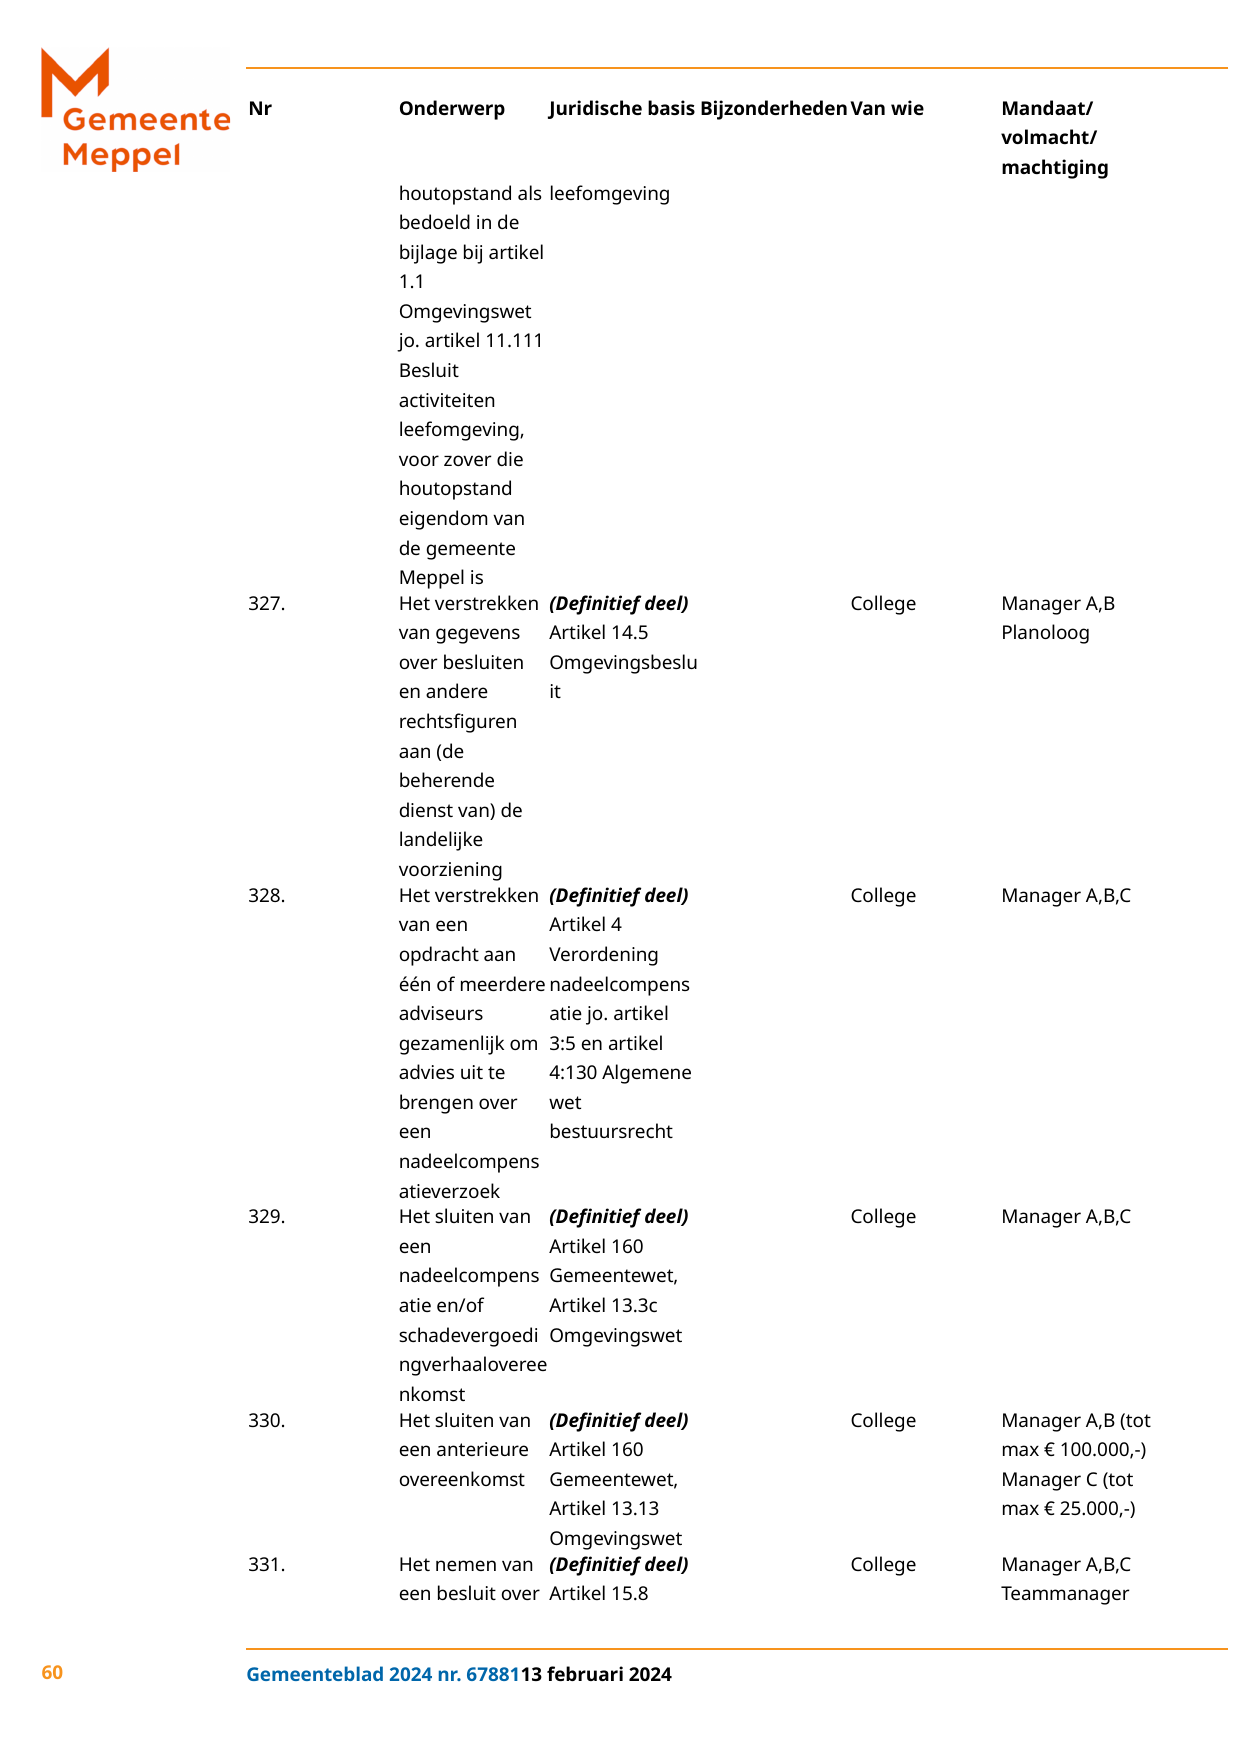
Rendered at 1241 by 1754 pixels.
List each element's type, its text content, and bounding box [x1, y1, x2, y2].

picture [41, 47, 231, 172]
table_cell [248, 1204, 398, 1407]
table_cell College [850, 1551, 1001, 1606]
table_cell (Definitief deel) Artikel 160 Gemeentewet, Artikel 13.13 Omgevingswet [549, 1407, 700, 1551]
table_cell Manager A,B,C [1001, 1204, 1152, 1407]
table_cell College [850, 882, 1001, 1203]
table_cell College [850, 1204, 1001, 1407]
table_cell [700, 1407, 850, 1551]
table_cell [700, 180, 850, 590]
table_cell [248, 882, 398, 1203]
table_cell leefomgeving [549, 180, 700, 590]
table_cell (Definitief deel) Artikel 160 Gemeentewet, Artikel 13.3c Omgevingswet [549, 1204, 700, 1407]
table_cell [248, 1551, 398, 1606]
table_cell [248, 590, 398, 882]
table_cell [700, 882, 850, 1203]
table_header Mandaat/volmacht/machtiging [1001, 95, 1152, 180]
table_cell [700, 1551, 850, 1606]
table_cell Het verstrekken van gegevens over besluiten en andere rechtsfiguren aan (de beherende dienst van) de landelijke voorziening [399, 590, 549, 882]
table_cell (Definitief deel) Artikel 4 Verordening nadeelcompensatie jo. artikel 3:5 en artikel 4:130 Algemene wet bestuursrecht [549, 882, 700, 1203]
table_cell College [850, 590, 1001, 882]
table_cell College [850, 1407, 1001, 1551]
table_cell Het nemen van een besluit over [399, 1551, 549, 1606]
table_cell [248, 1407, 398, 1551]
table_cell Manager A,B,C [1001, 882, 1152, 1203]
table_cell Het sluiten van een nadeelcompensatie en/of schadevergoedingverhaalovereenkomst [399, 1204, 549, 1407]
table_cell [248, 180, 398, 590]
table_cell Manager A,B Planoloog [1001, 590, 1152, 882]
table_header Juridische basis [549, 95, 700, 180]
table_cell (Definitief deel) Artikel 15.8 [549, 1551, 700, 1606]
table_header Onderwerp [399, 95, 549, 180]
table_cell [700, 1204, 850, 1407]
table_header Nr [248, 95, 398, 180]
table_header Bijzonderheden [700, 95, 850, 180]
table_header Van wie [850, 95, 1001, 180]
table_cell [1001, 180, 1152, 590]
table_cell (Definitief deel) Artikel 14.5 Omgevingsbesluit [549, 590, 700, 882]
table_cell [700, 590, 850, 882]
table_cell [850, 180, 1001, 590]
table_cell Manager A,B (tot max € 100.000,-) Manager C (tot max € 25.000,-) [1001, 1407, 1152, 1551]
table_cell Het sluiten van een anterieure overeenkomst [399, 1407, 549, 1551]
table_cell houtopstand als bedoeld in de bijlage bij artikel 1.1 Omgevingswet jo. artikel 11.111 Besluit activiteiten leefomgeving, voor zover die houtopstand eigendom van de gemeente Meppel is [399, 180, 549, 590]
table_cell Het verstrekken van een opdracht aan één of meerdere adviseurs gezamenlijk om advies uit te brengen over een nadeelcompensatieverzoek [399, 882, 549, 1203]
table_cell Manager A,B,C Teammanager [1001, 1551, 1152, 1606]
